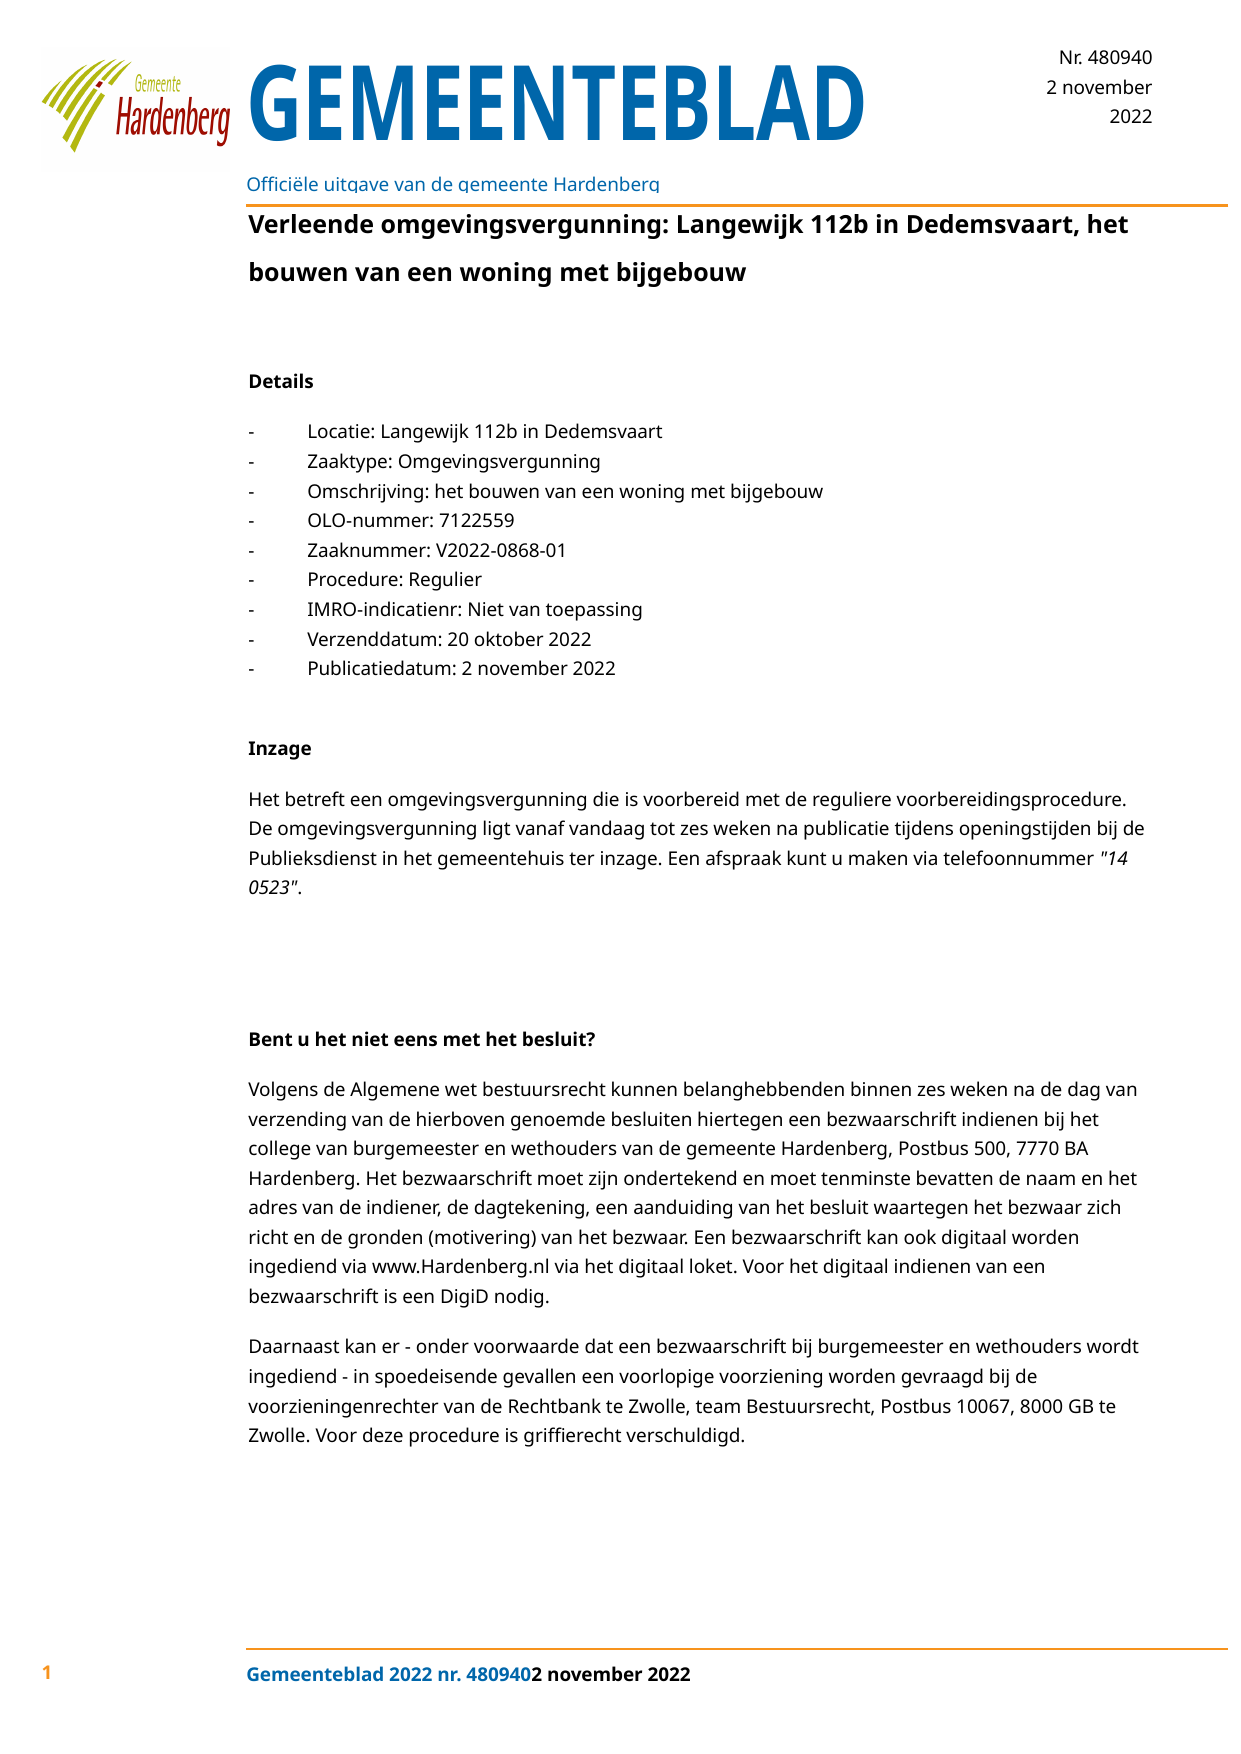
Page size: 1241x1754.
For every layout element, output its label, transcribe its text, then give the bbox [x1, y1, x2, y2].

list Omschrijving: het bouwen van een woning met bijgebouw [248, 478, 1152, 504]
text Inzage [248, 735, 1152, 761]
list Procedure: Regulier [248, 567, 1152, 592]
list Publicatiedatum: 2 november 2022 [248, 655, 1152, 681]
list OLO-nummer: 7122559 [248, 507, 1152, 533]
text Verleende omgevingsvergunning: Langewijk 112b in Dedemsvaart, het bouwen van een woning met bijgebouw [248, 207, 1152, 288]
text Het betreft een omgevingsvergunning die is voorbereid met de reguliere voorbereidingsprocedure. De omgevingsvergunning ligt vanaf vandaag tot zes weken na publicatie tijdens openingstijden bij de Publieksdienst in het gemeentehuis ter inzage. Een afspraak kunt u maken via telefoonnummer "14 0523". [248, 786, 1152, 900]
list IMRO-indicatienr: Niet van toepassing [248, 596, 1152, 622]
list Verzenddatum: 20 oktober 2022 [248, 626, 1152, 652]
list Locatie: Langewijk 112b in Dedemsvaart [248, 419, 1152, 444]
picture [41, 47, 231, 172]
list Zaaktype: Omgevingsvergunning [248, 448, 1152, 474]
text Details [248, 368, 1152, 394]
text Bent u het niet eens met het besluit? [248, 1026, 1152, 1052]
list Zaaknummer: V2022-0868-01 [248, 537, 1152, 563]
text Volgens de Algemene wet bestuursrecht kunnen belanghebbenden binnen zes weken na de dag van verzending van de hierboven genoemde besluiten hiertegen een bezwaarschrift indienen bij het college van burgemeester en wethouders van de gemeente Hardenberg, Postbus 500, 7770 BA Hardenberg. Het bezwaarschrift moet zijn ondertekend en moet tenminste bevatten de naam en het adres van de indiener, de dagtekening, een aanduiding van het besluit waartegen het bezwaar zich richt en de gronden (motivering) van het bezwaar. Een bezwaarschrift kan ook digitaal worden ingediend via www.Hardenberg.nl via het digitaal loket. Voor het digitaal indienen van een bezwaarschrift is een DigiD nodig. [248, 1076, 1152, 1309]
text Daarnaast kan er - onder voorwaarde dat een bezwaarschrift bij burgemeester en wethouders wordt ingediend - in spoedeisende gevallen een voorlopige voorziening worden gevraagd bij de voorzieningenrechter van de Rechtbank te Zwolle, team Bestuursrecht, Postbus 10067, 8000 GB te Zwolle. Voor deze procedure is griffierecht verschuldigd. [248, 1334, 1152, 1448]
